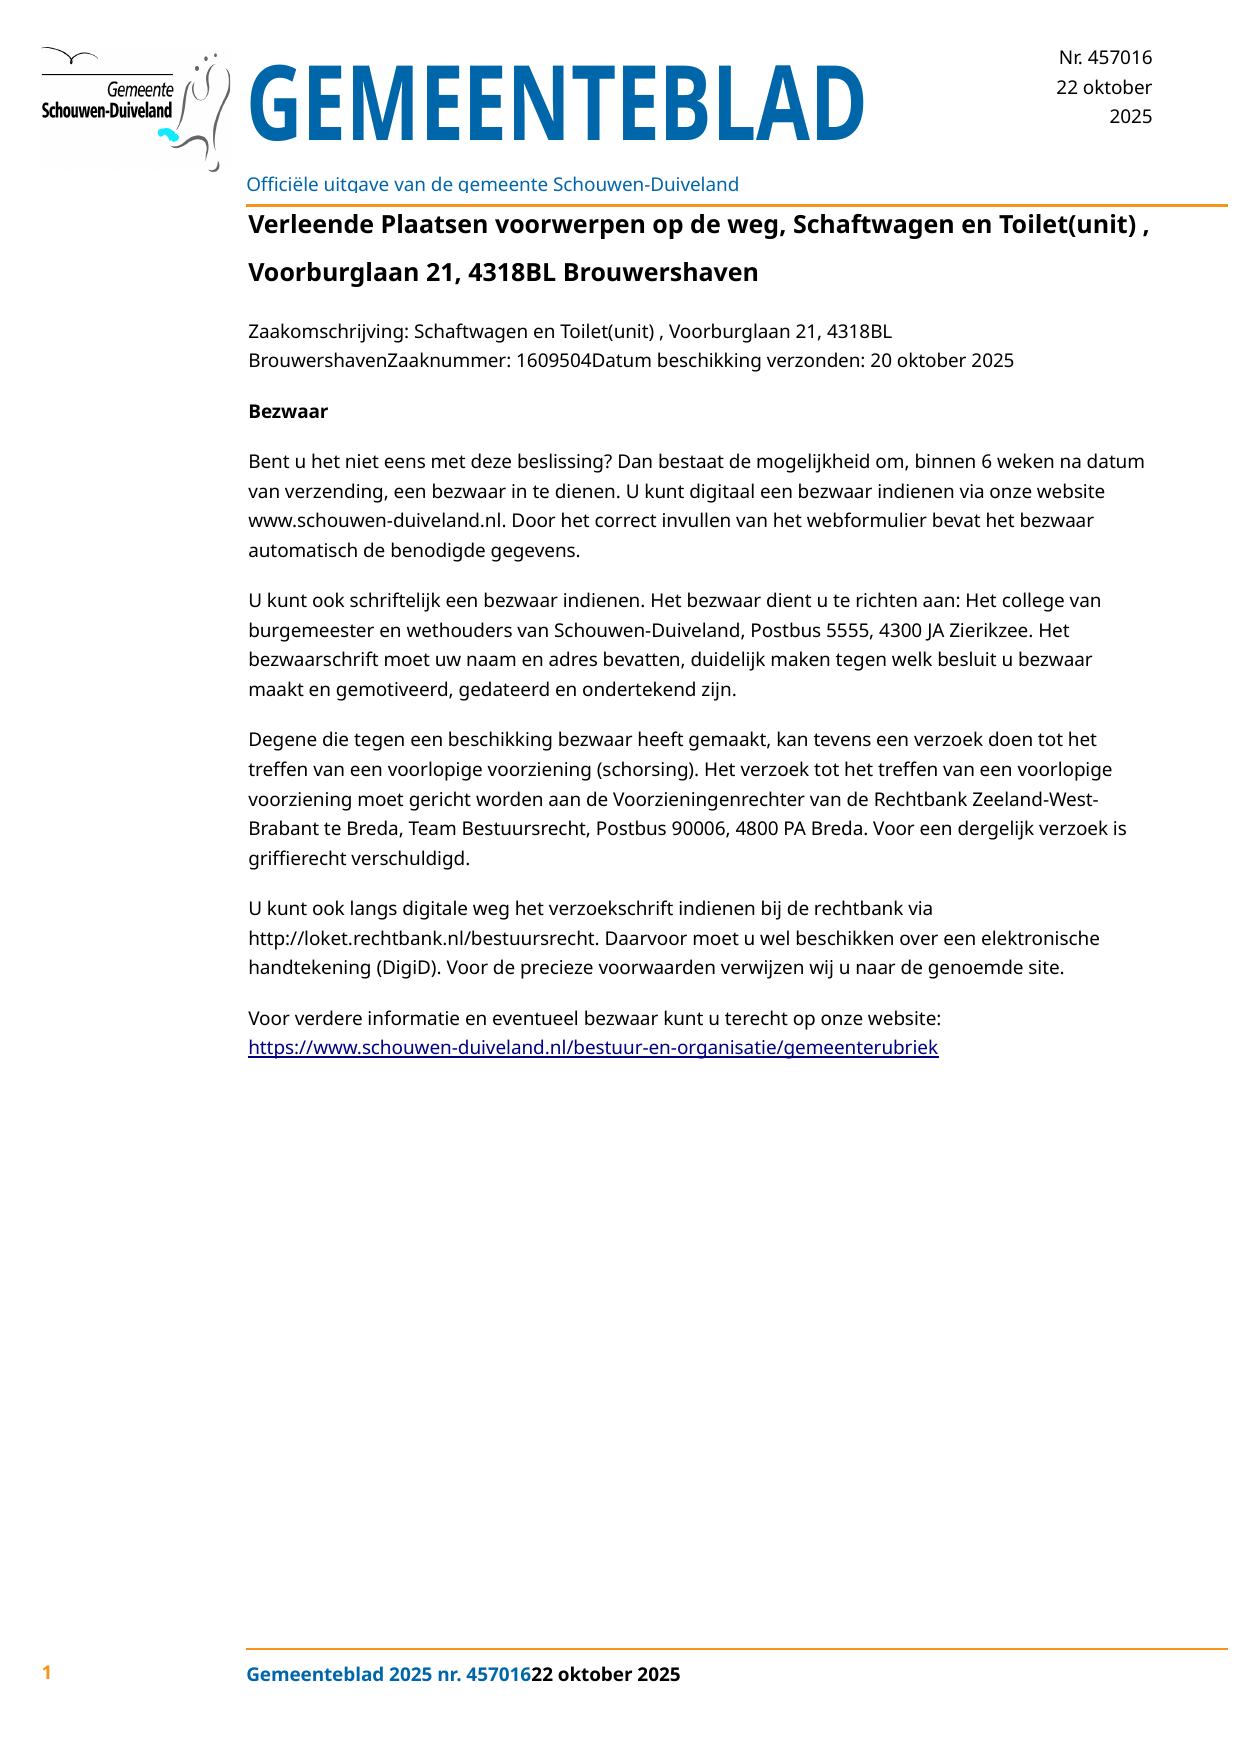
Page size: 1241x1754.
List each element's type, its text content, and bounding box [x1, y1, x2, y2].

text Verleende Plaatsen voorwerpen op de weg, Schaftwagen en Toilet(unit) , Voorburglaan 21, 4318BL Brouwershaven [248, 207, 1152, 288]
text U kunt ook schriftelijk een bezwaar indienen. Het bezwaar dient u te richten aan: Het college van burgemeester en wethouders van Schouwen-Duiveland, Postbus 5555, 4300 JA Zierikzee. Het bezwaarschrift moet uw naam en adres bevatten, duidelijk maken tegen welk besluit u bezwaar maakt en gemotiveerd, gedateerd en ondertekend zijn. [248, 587, 1152, 702]
text Zaakomschrijving: Schaftwagen en Toilet(unit) , Voorburglaan 21, 4318BL BrouwershavenZaaknummer: 1609504Datum beschikking verzonden: 20 oktober 2025 [248, 318, 1152, 373]
text Bent u het niet eens met deze beslissing? Dan bestaat de mogelijkheid om, binnen 6 weken na datum van verzending, een bezwaar in te dienen. U kunt digitaal een bezwaar indienen via onze website www.schouwen-duiveland.nl. Door het correct invullen van het webformulier bevat het bezwaar automatisch de benodigde gegevens. [248, 448, 1152, 563]
text U kunt ook langs digitale weg het verzoekschrift indienen bij de rechtbank via http://loket.rechtbank.nl/bestuursrecht. Daarvoor moet u wel beschikken over een elektronische handtekening (DigiD). Voor de precieze voorwaarden verwijzen wij u naar de genoemde site. [248, 895, 1152, 980]
text Bezwaar [248, 398, 1152, 424]
text Voor verdere informatie en eventueel bezwaar kunt u terecht op onze website: https://www.schouwen-duiveland.nl/bestuur-en-organisatie/gemeenterubriek [248, 1005, 1152, 1060]
picture [41, 47, 231, 172]
text Degene die tegen een beschikking bezwaar heeft gemaakt, kan tevens een verzoek doen tot het treffen van een voorlopige voorziening (schorsing). Het verzoek tot het treffen van een voorlopige voorziening moet gericht worden aan de Voorzieningenrechter van de Rechtbank Zeeland-West-Brabant te Breda, Team Bestuursrecht, Postbus 90006, 4800 PA Breda. Voor een dergelijk verzoek is griffierecht verschuldigd. [248, 727, 1152, 871]
